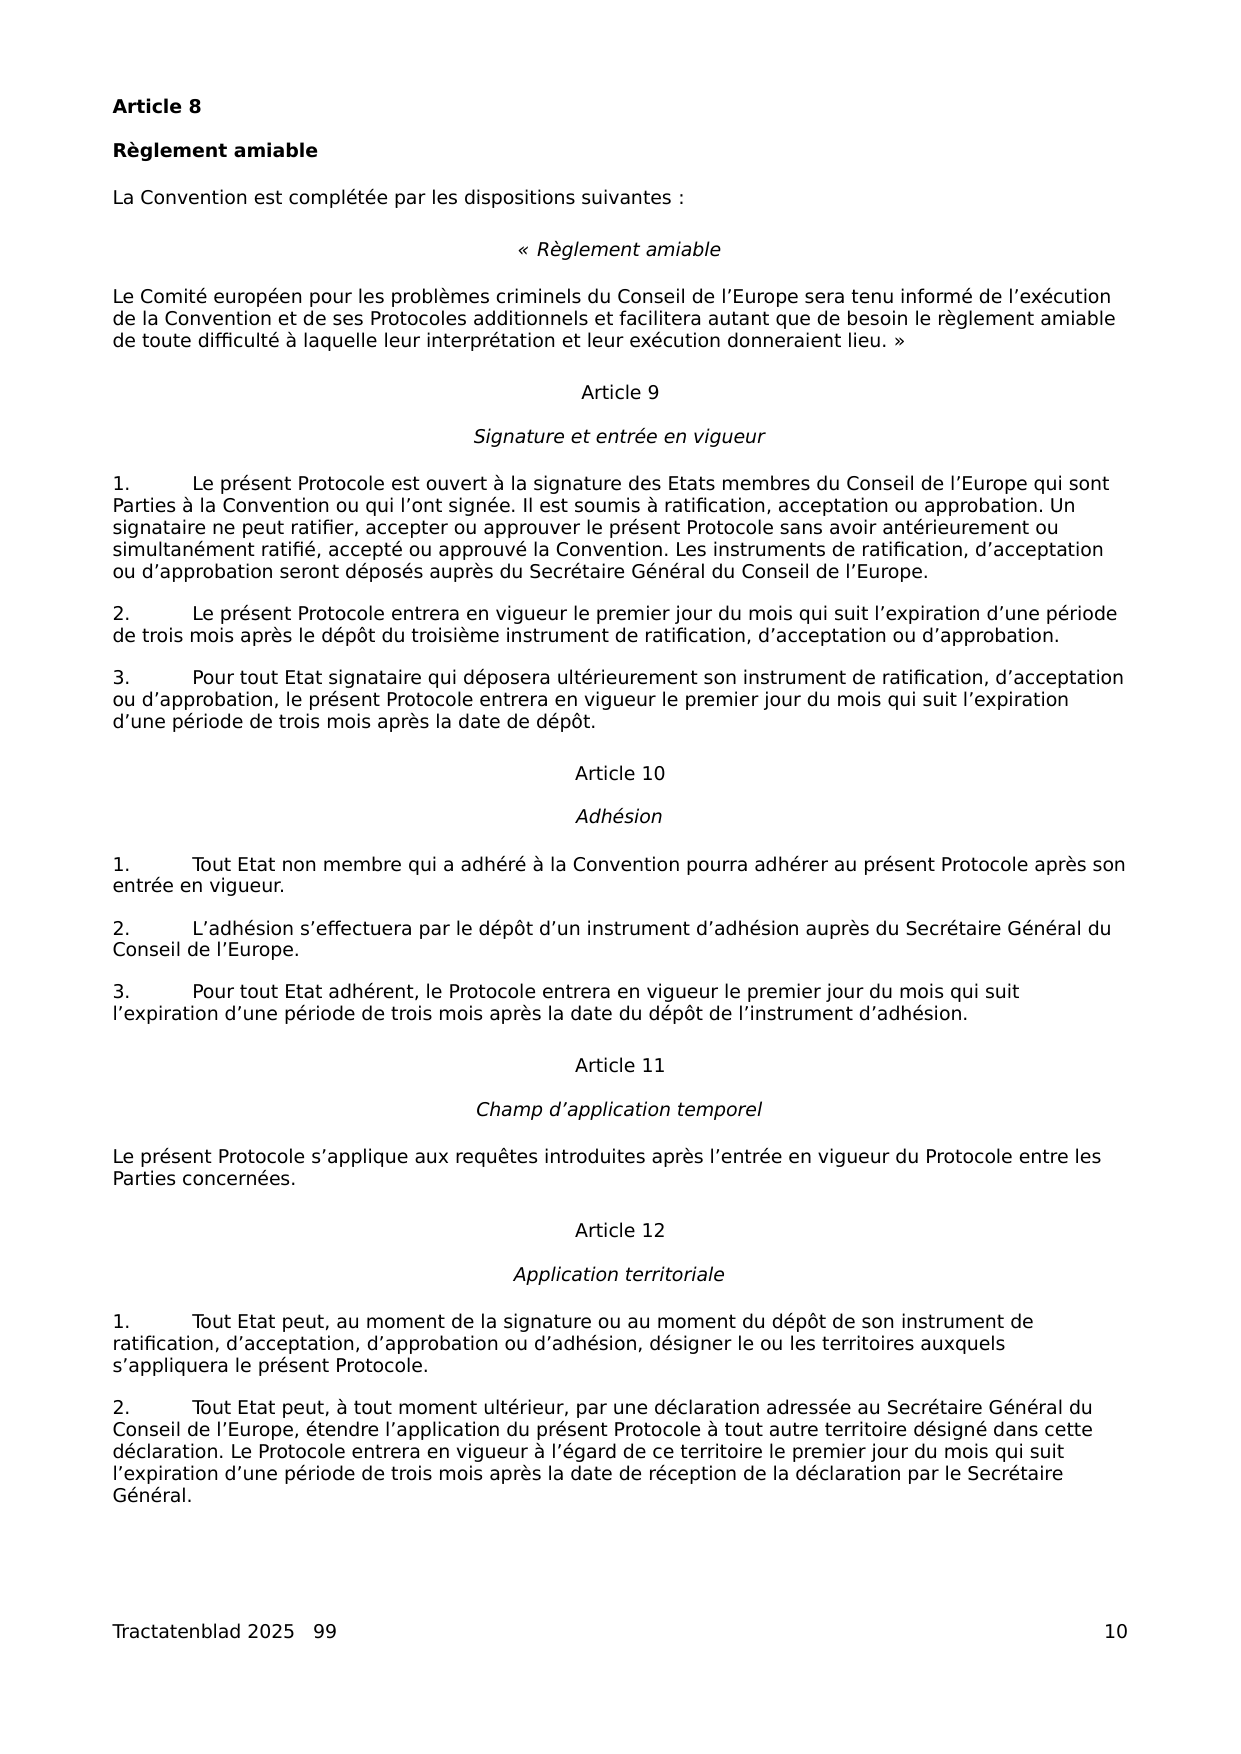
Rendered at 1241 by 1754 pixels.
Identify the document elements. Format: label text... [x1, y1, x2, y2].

text 1. Tout Etat non membre qui a adhéré à la Convention pourra adhérer au présent Protocole après son entrée en vigueur. [112, 853, 1128, 897]
text 1. Tout Etat peut, au moment de la signature ou au moment du dépôt de son instrument de ratification, d’acceptation, d’approbation ou d’adhésion, désigner le ou les territoires auxquels s’appliquera le présent Protocole. [112, 1311, 1128, 1377]
subtitle Article 11 Champ d’application temporel [112, 1055, 1128, 1121]
subtitle Article 10 Adhésion [112, 762, 1128, 828]
text 2. Tout Etat peut, à tout moment ultérieur, par une déclaration adressée au Secrétaire Général du Conseil de l’Europe, étendre l’application du présent Protocole à tout autre territoire désigné dans cette déclaration. Le Protocole entrera en vigueur à l’égard de ce territoire le premier jour du mois qui suit l’expiration d’une période de trois mois après la date de réception de la déclaration par le Secrétaire Général. [112, 1397, 1128, 1507]
text Le présent Protocole s’applique aux requêtes introduites après l’entrée en vigueur du Protocole entre les Parties concernées. [112, 1146, 1128, 1190]
text La Convention est complétée par les dispositions suivantes : [112, 187, 1128, 209]
text Le Comité européen pour les problèmes criminels du Conseil de l’Europe sera tenu informé de l’exécution de la Convention et de ses Protocoles additionnels et facilitera autant que de besoin le règlement amiable de toute difficulté à laquelle leur interprétation et leur exécution donneraient lieu. » [112, 286, 1128, 352]
subtitle « Règlement amiable [112, 239, 1128, 261]
text 3. Pour tout Etat adhérent, le Protocole entrera en vigueur le premier jour du mois qui suit l’expiration d’une période de trois mois après la date du dépôt de l’instrument d’adhésion. [112, 981, 1128, 1025]
text 1. Le présent Protocole est ouvert à la signature des Etats membres du Conseil de l’Europe qui sont Parties à la Convention ou qui l’ont signée. Il est soumis à ratification, acceptation ou approbation. Un signataire ne peut ratifier, accepter ou approuver le présent Protocole sans avoir antérieurement ou simultanément ratifié, accepté ou approuvé la Convention. Les instruments de ratification, d’acceptation ou d’approbation seront déposés auprès du Secrétaire Général du Conseil de l’Europe. [112, 473, 1128, 583]
subtitle Article 9 Signature et entrée en vigueur [112, 382, 1128, 448]
subtitle Article 12 Application territoriale [112, 1220, 1128, 1286]
subtitle Article 8 Règlement amiable [112, 96, 1128, 162]
text 2. Le présent Protocole entrera en vigueur le premier jour du mois qui suit l’expiration d’une période de trois mois après le dépôt du troisième instrument de ratification, d’acceptation ou d’approbation. [112, 603, 1128, 647]
text 3. Pour tout Etat signataire qui déposera ultérieurement son instrument de ratification, d’acceptation ou d’approbation, le présent Protocole entrera en vigueur le premier jour du mois qui suit l’expiration d’une période de trois mois après la date de dépôt. [112, 667, 1128, 732]
text 2. L’adhésion s’effectuera par le dépôt d’un instrument d’adhésion auprès du Secrétaire Général du Conseil de l’Europe. [112, 917, 1128, 961]
